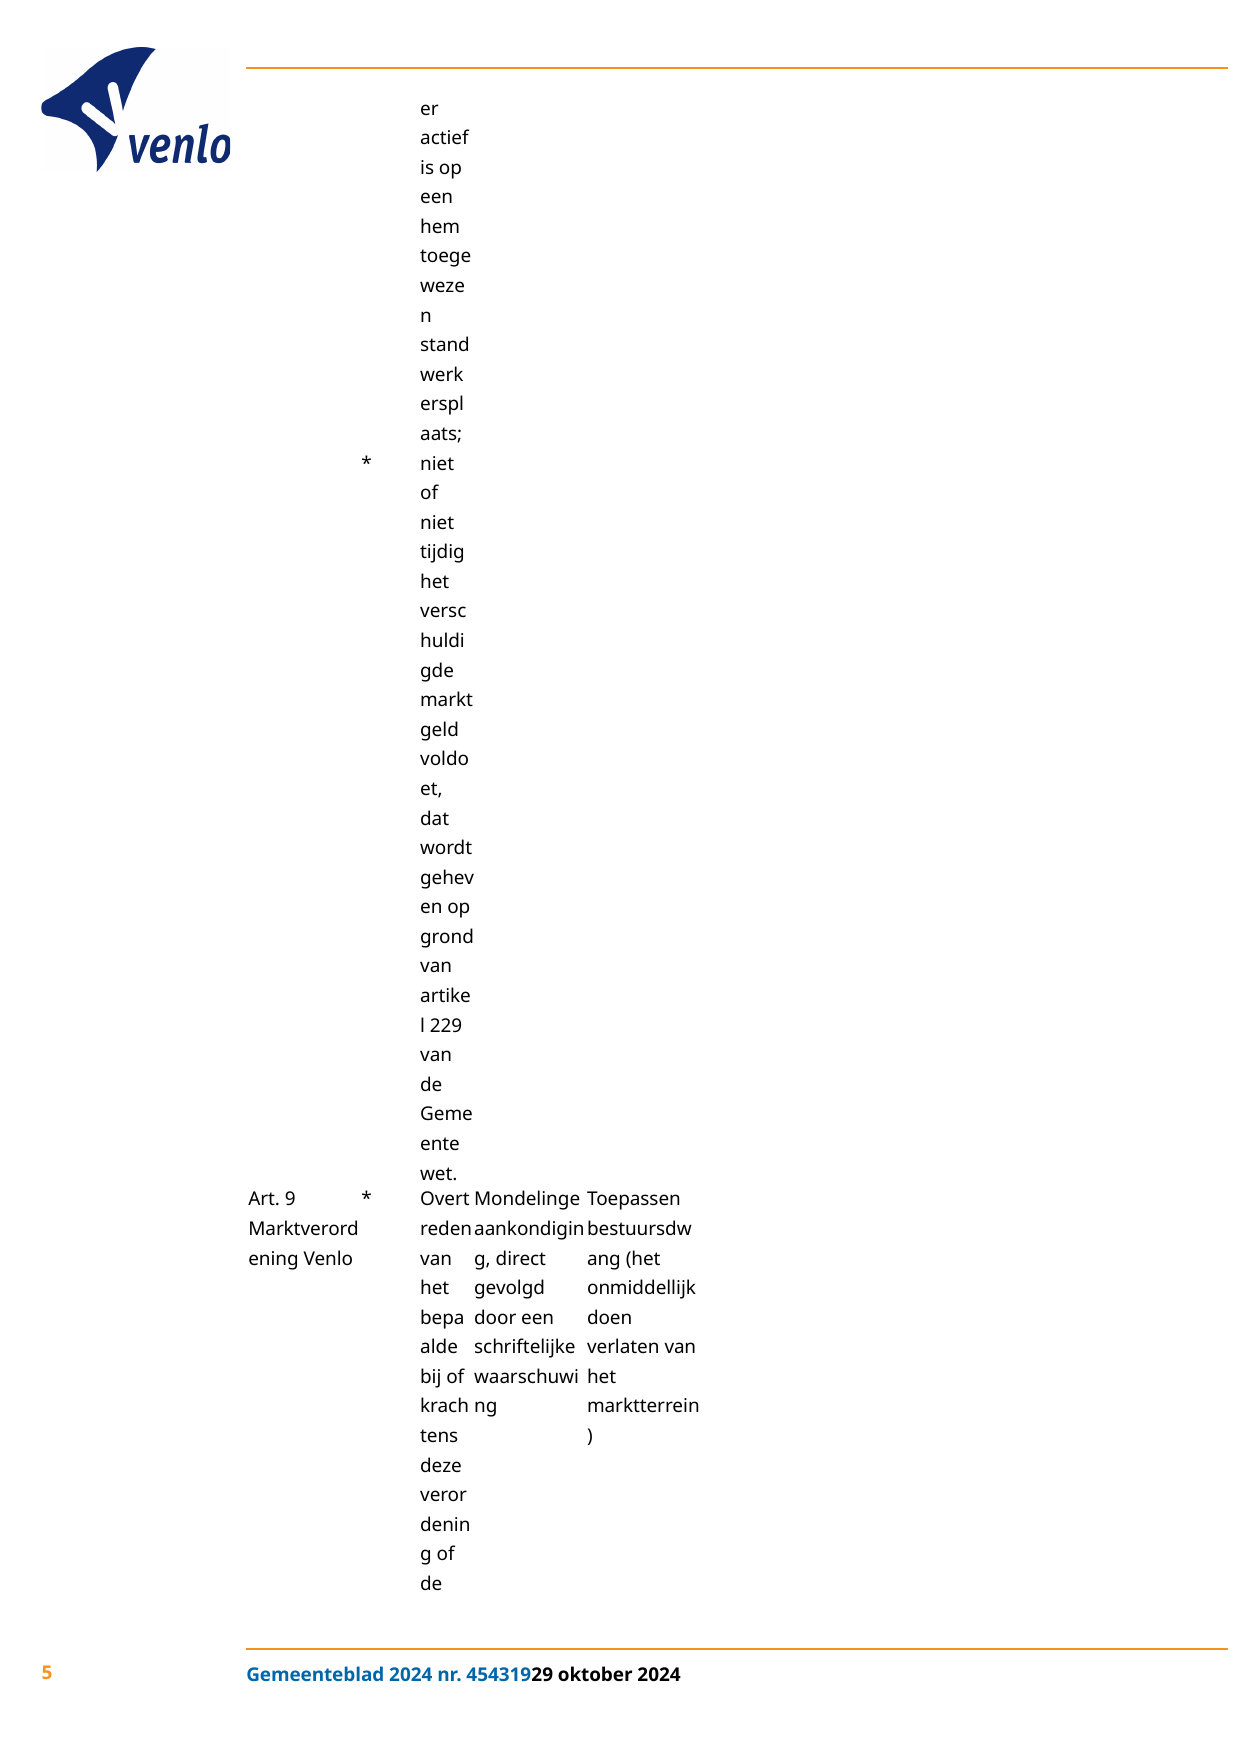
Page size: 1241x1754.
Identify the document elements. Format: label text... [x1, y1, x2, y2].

table_cell [474, 95, 587, 1186]
table_cell [813, 1186, 926, 1596]
table_cell [1039, 95, 1152, 1186]
table_cell Art. 9 Marktverordening Venlo [248, 1186, 361, 1596]
table_cell [700, 1186, 813, 1596]
table_cell [813, 95, 926, 1186]
table_cell Overtreden van het bepaalde bij of krachtens deze verordening of de [361, 1186, 474, 1596]
table_cell Toepassen bestuursdwang (het onmiddellijk doen verlaten van het marktterrein) [587, 1186, 700, 1596]
table_cell [700, 95, 813, 1186]
table_cell [926, 95, 1038, 1186]
table_cell er actief is op een hem toegewezen standwerkersplaats; niet of niet tijdig het verschuldigde marktgeld voldoet, dat wordt geheven op grond van artikel 229 van de Gemeentewet. [361, 95, 474, 1186]
table_cell [587, 95, 700, 1186]
picture [41, 47, 231, 172]
table_cell Mondelinge aankondiging, direct gevolgd door een schriftelijke waarschuwing [474, 1186, 587, 1596]
table_cell [1039, 1186, 1152, 1596]
table_cell [248, 95, 361, 1186]
table_cell [926, 1186, 1038, 1596]
